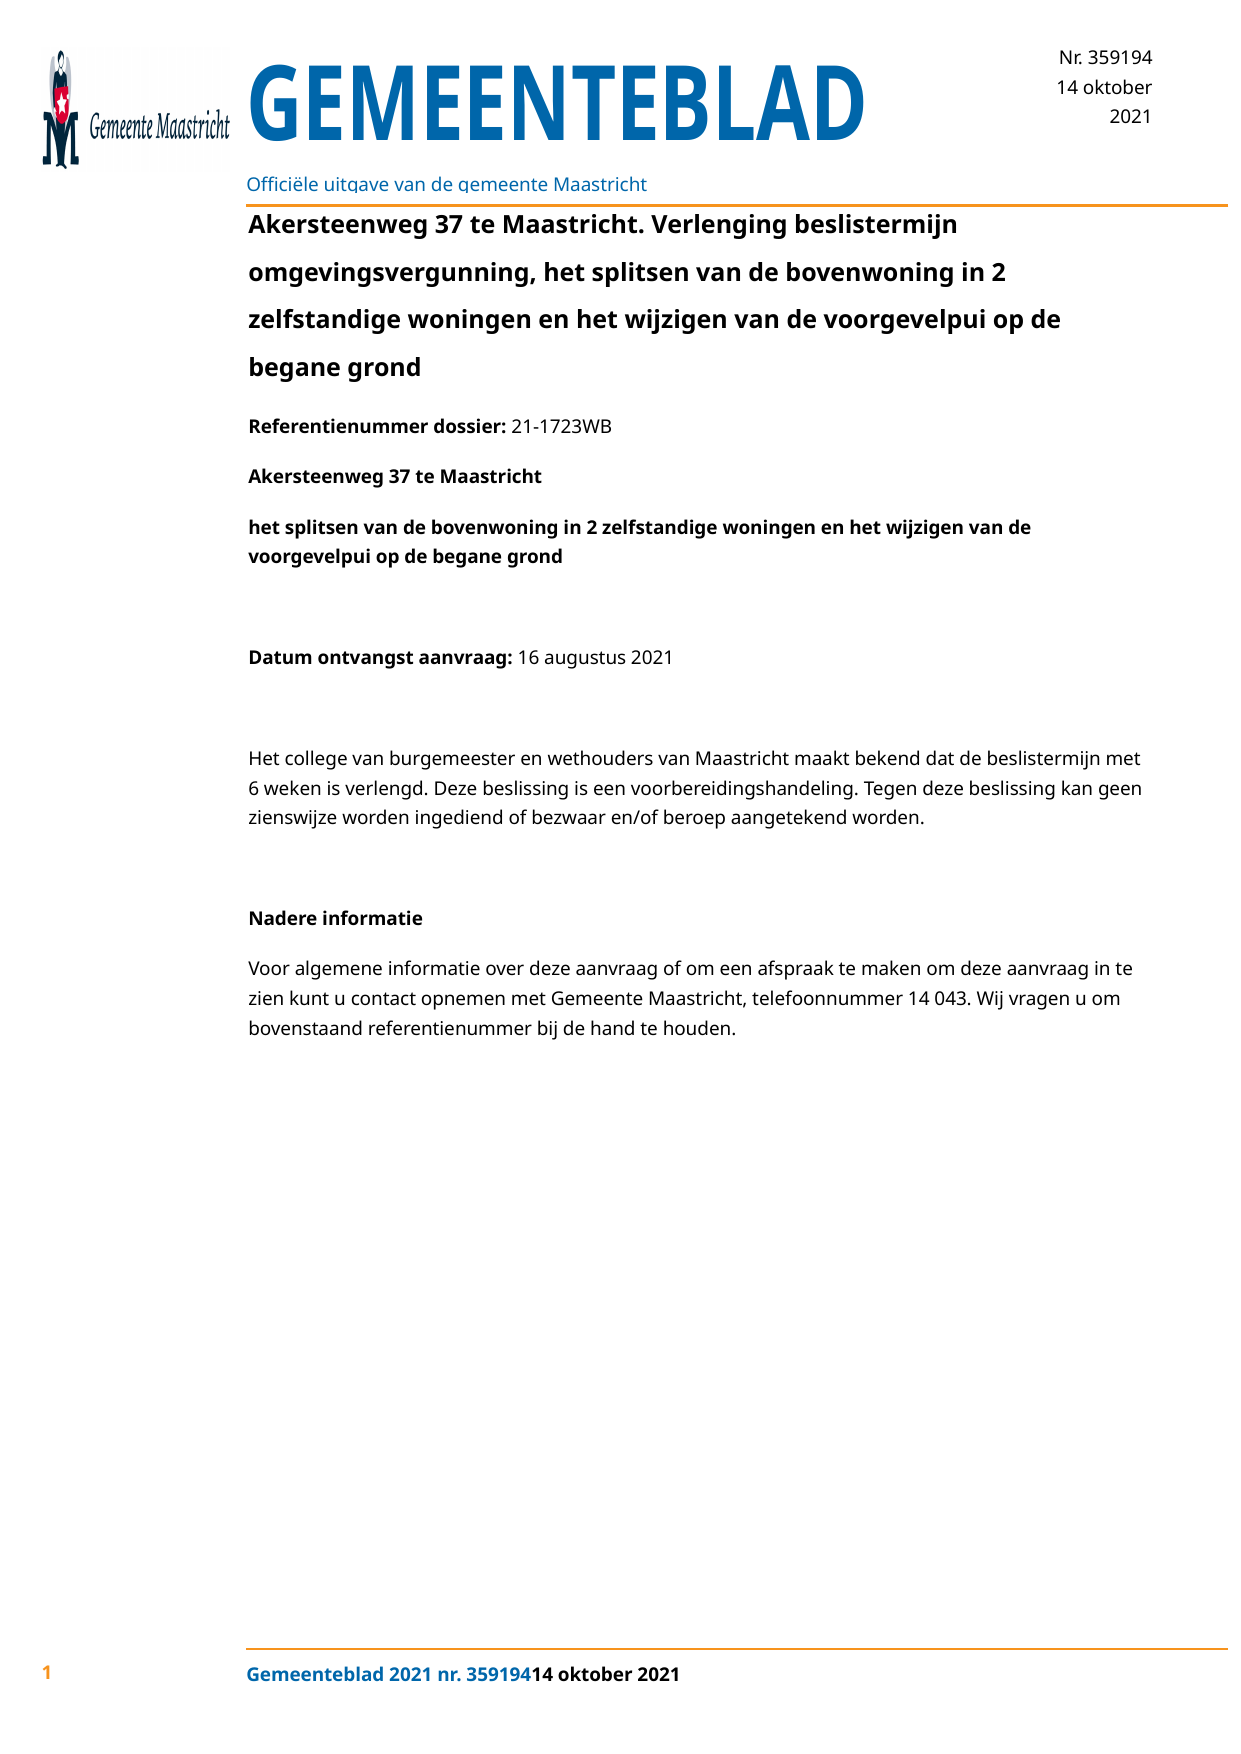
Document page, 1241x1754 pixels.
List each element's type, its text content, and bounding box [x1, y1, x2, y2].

picture [41, 47, 231, 172]
text het splitsen van de bovenwoning in 2 zelfstandige woningen en het wijzigen van de voorgevelpui op de begane grond [248, 514, 1152, 569]
text Akersteenweg 37 te Maastricht [248, 463, 1152, 489]
text Nadere informatie [248, 905, 1152, 931]
text Voor algemene informatie over deze aanvraag of om een afspraak te maken om deze aanvraag in te zien kunt u contact opnemen met Gemeente Maastricht, telefoonnummer 14 043. Wij vragen u om bovenstaand referentienummer bij de hand te houden. [248, 956, 1152, 1041]
text Referentienummer dossier: 21-1723WB [248, 413, 1152, 439]
text Datum ontvangst aanvraag: 16 augustus 2021 [248, 644, 1152, 670]
text Het college van burgemeester en wethouders van Maastricht maakt bekend dat de beslistermijn met 6 weken is verlengd. Deze beslissing is een voorbereidingshandeling. Tegen deze beslissing kan geen zienswijze worden ingediend of bezwaar en/of beroep aangetekend worden. [248, 745, 1152, 830]
text Akersteenweg 37 te Maastricht. Verlenging beslistermijn omgevingsvergunning, het splitsen van de bovenwoning in 2 zelfstandige woningen en het wijzigen van de voorgevelpui op de begane grond [248, 207, 1152, 384]
